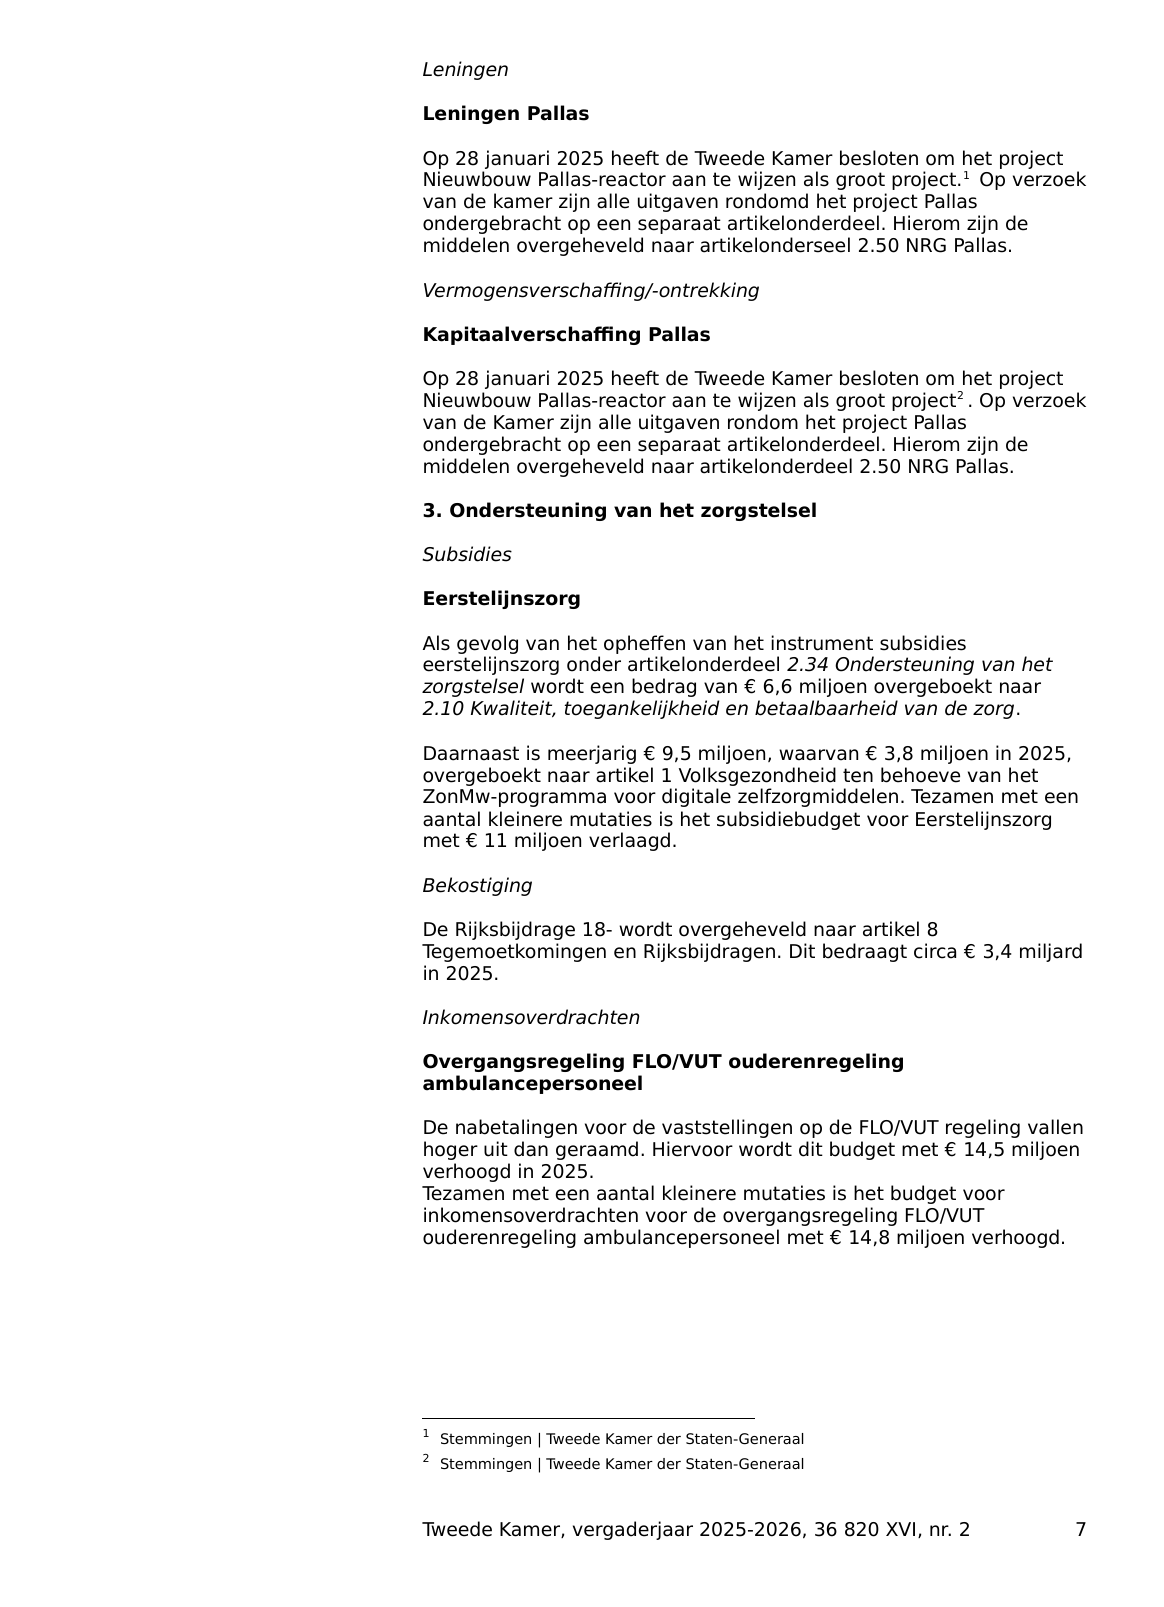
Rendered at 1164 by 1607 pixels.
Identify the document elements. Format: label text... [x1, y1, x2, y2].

text Stemmingen | Tweede Kamer der Staten-Generaal [422, 1452, 1087, 1474]
subtitle 3. Ondersteuning van het zorgstelsel [422, 500, 1087, 522]
text De Rijksbijdrage 18- wordt overgeheveld naar artikel 8 Tegemoetkomingen en Rijksbijdragen. Dit bedraagt circa € 3,4 miljard in 2025. [422, 919, 1087, 985]
text De nabetalingen voor de vaststellingen op de FLO/VUT regeling vallen hoger uit dan geraamd. Hiervoor wordt dit budget met € 14,5 miljoen verhoogd in 2025. [422, 1117, 1087, 1183]
subtitle Inkomensoverdrachten [422, 1007, 1087, 1029]
text Op 28 januari 2025 heeft de Tweede Kamer besloten om het project Nieuwbouw Pallas-reactor aan te wijzen als groot project. Op verzoek van de Kamer zijn alle uitgaven rondom het project Pallas ondergebracht op een separaat artikelonderdeel. Hierom zijn de middelen overgeheveld naar artikelonderdeel 2.50 NRG Pallas. [422, 368, 1087, 478]
text Tezamen met een aantal kleinere mutaties is het budget voor inkomensoverdrachten voor de overgangsregeling FLO/VUT ouderenregeling ambulancepersoneel met € 14,8 miljoen verhoogd. [422, 1183, 1087, 1249]
text Stemmingen | Tweede Kamer der Staten-Generaal [422, 1427, 1087, 1449]
text Op 28 januari 2025 heeft de Tweede Kamer besloten om het project Nieuwbouw Pallas-reactor aan te wijzen als groot project. Op verzoek van de kamer zijn alle uitgaven rondomd het project Pallas ondergebracht op een separaat artikelonderdeel. Hierom zijn de middelen overgeheveld naar artikelonderseel 2.50 NRG Pallas. [422, 147, 1087, 257]
subtitle Vermogensverschaffing/-ontrekking [422, 279, 1087, 301]
subtitle Kapitaalverschaffing Pallas [422, 324, 1087, 346]
subtitle Leningen Pallas [422, 103, 1087, 125]
subtitle Subsidies [422, 544, 1087, 566]
text Daarnaast is meerjarig € 9,5 miljoen, waarvan € 3,8 miljoen in 2025, overgeboekt naar artikel 1 Volksgezondheid ten behoeve van het ZonMw-programma voor digitale zelfzorgmiddelen. Tezamen met een aantal kleinere mutaties is het subsidiebudget voor Eerstelijnszorg met € 11 miljoen verlaagd. [422, 742, 1087, 852]
text Als gevolg van het opheffen van het instrument subsidies eerstelijnszorg onder artikelonderdeel 2.34 Ondersteuning van het zorgstelsel wordt een bedrag van € 6,6 miljoen overgeboekt naar 2.10 Kwaliteit, toegankelijkheid en betaalbaarheid van de zorg. [422, 632, 1087, 720]
subtitle Bekostiging [422, 874, 1087, 897]
subtitle Eerstelijnszorg [422, 588, 1087, 610]
subtitle Overgangsregeling FLO/VUT ouderenregeling ambulancepersoneel [422, 1051, 1087, 1095]
subtitle Leningen [422, 59, 1087, 81]
